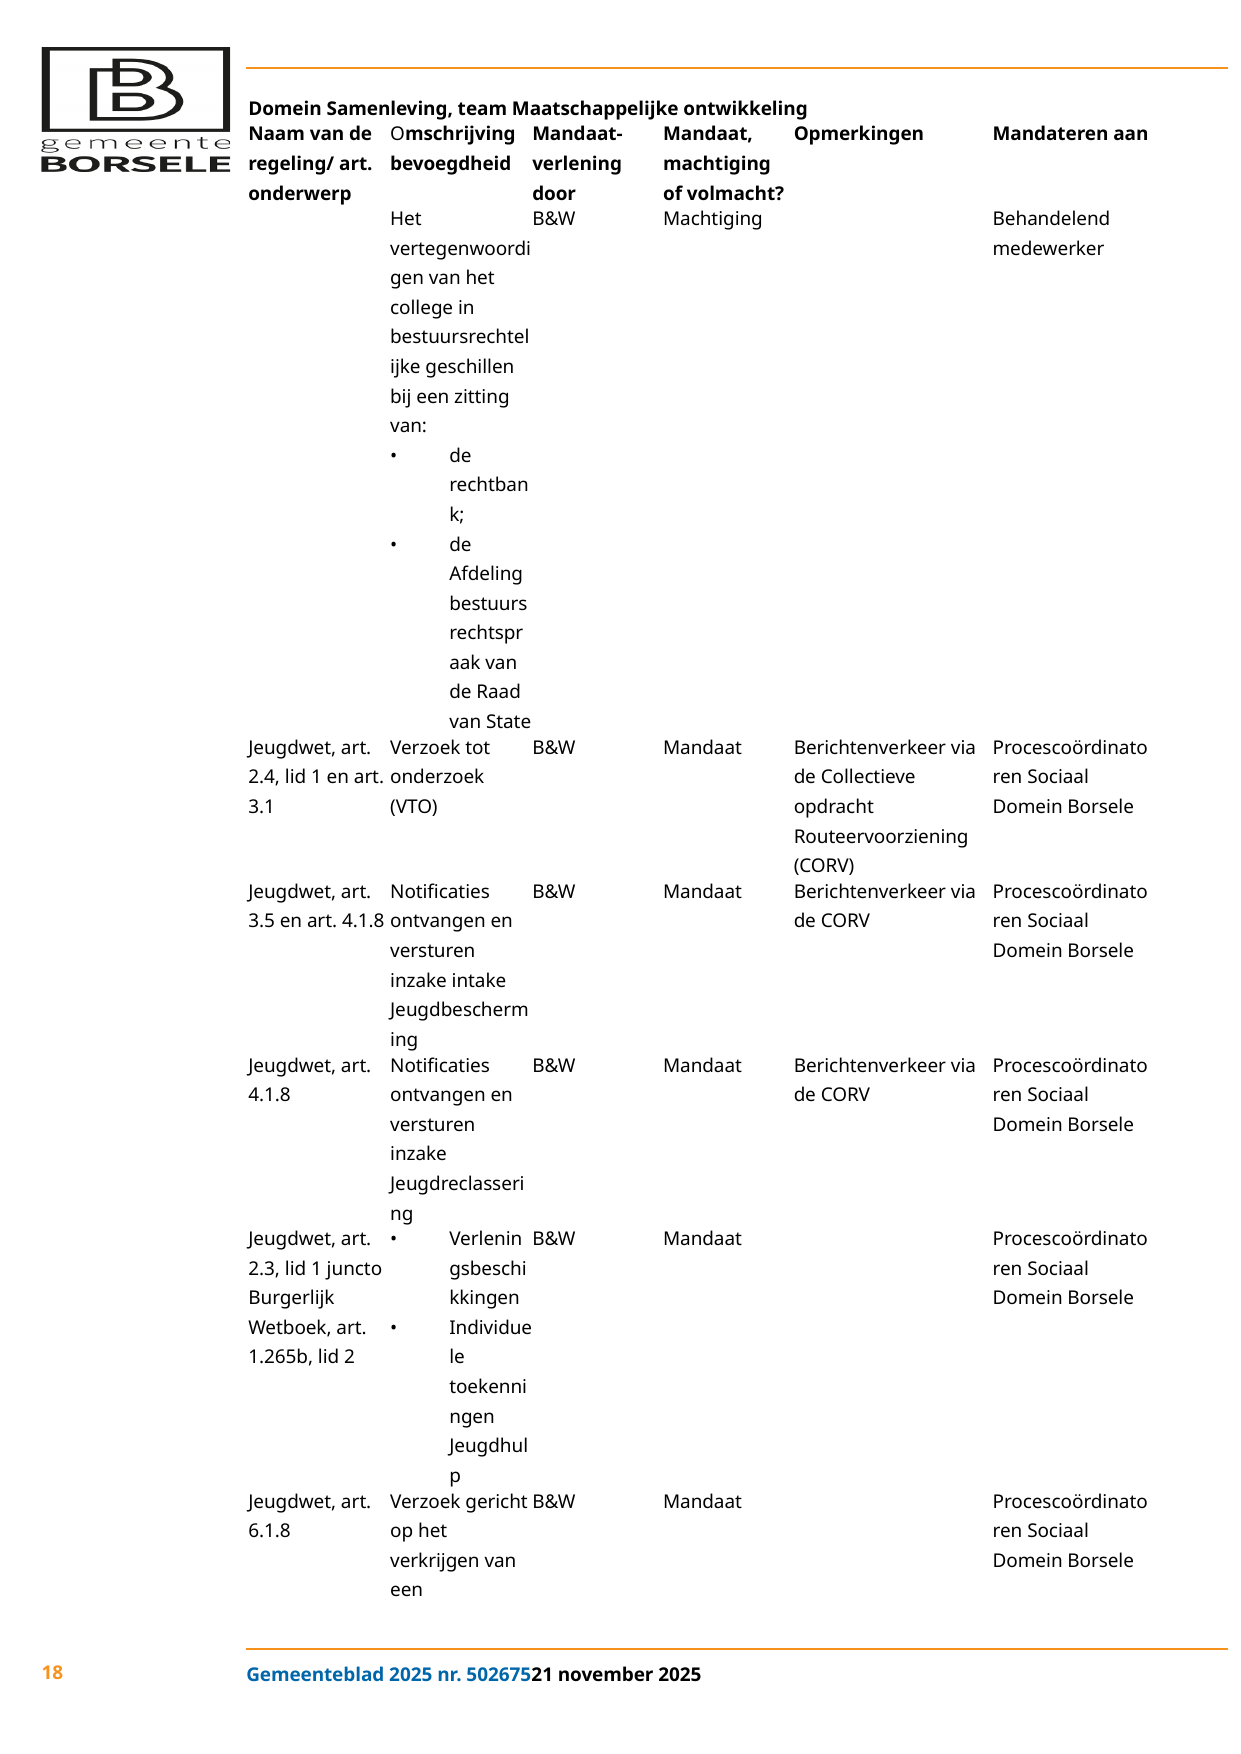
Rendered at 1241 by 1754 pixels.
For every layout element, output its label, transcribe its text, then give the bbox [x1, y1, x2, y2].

table_cell [248, 205, 390, 734]
table_cell Verzoek tot onderzoek (VTO) [390, 734, 532, 878]
table_cell Mandaat [663, 1052, 793, 1225]
picture [41, 47, 231, 172]
table_cell Jeugdwet, art. 3.5 en art. 4.1.8 [248, 878, 390, 1052]
table_cell Procescoördinatoren Sociaal Domein Borsele [993, 1225, 1152, 1488]
table_cell Verzoek gericht op het verkrijgen van een [390, 1488, 532, 1602]
table_cell Mandateren aan [993, 121, 1152, 205]
table_cell Mandaat, machtiging of volmacht? [663, 121, 793, 205]
table_cell Verleningsbeschikkingen Individuele toekenningen Jeugdhulp [390, 1225, 532, 1488]
table_cell Procescoördinatoren Sociaal Domein Borsele [993, 1488, 1152, 1602]
table_cell [794, 205, 992, 734]
table_cell B&W [532, 205, 663, 734]
table_cell [794, 1225, 992, 1488]
table_cell B&W [532, 878, 663, 1052]
table_cell Opmerkingen [794, 121, 992, 205]
table_cell Mandaat [663, 1488, 793, 1602]
table_cell Domein Samenleving, team Maatschappelijke ontwikkeling [248, 95, 1152, 121]
table_cell [794, 1488, 992, 1602]
table_cell Omschrijving bevoegdheid [390, 121, 532, 205]
table_cell Berichtenverkeer via de Collectieve opdracht Routeervoorziening (CORV) [794, 734, 992, 878]
table_cell Notificaties ontvangen en versturen inzake Jeugdreclassering [390, 1052, 532, 1225]
table_cell Procescoördinatoren Sociaal Domein Borsele [993, 878, 1152, 1052]
table_cell Mandaat [663, 878, 793, 1052]
table_cell B&W [532, 1052, 663, 1225]
table_cell Mandaat [663, 734, 793, 878]
table_cell Het vertegenwoordigen van het college in bestuursrechtelijke geschillen bij een zitting van: de rechtbank; de Afdeling bestuursrechtspraak van de Raad van State [390, 205, 532, 734]
table_cell Procescoördinatoren Sociaal Domein Borsele [993, 734, 1152, 878]
table_cell Behandelend medewerker [993, 205, 1152, 734]
table_cell Naam van de regeling/ art. onderwerp [248, 121, 390, 205]
table_cell Jeugdwet, art. 4.1.8 [248, 1052, 390, 1225]
table_cell B&W [532, 734, 663, 878]
table_cell Machtiging [663, 205, 793, 734]
table_cell Mandaat [663, 1225, 793, 1488]
table_cell Jeugdwet, art. 6.1.8 [248, 1488, 390, 1602]
table_cell Berichtenverkeer via de CORV [794, 1052, 992, 1225]
table_cell Berichtenverkeer via de CORV [794, 878, 992, 1052]
table_cell Jeugdwet, art. 2.3, lid 1 juncto Burgerlijk Wetboek, art. 1.265b, lid 2 [248, 1225, 390, 1488]
table_cell B&W [532, 1488, 663, 1602]
table_cell Procescoördinatoren Sociaal Domein Borsele [993, 1052, 1152, 1225]
table_cell Mandaat- verlening door [532, 121, 663, 205]
table_cell B&W [532, 1225, 663, 1488]
table_cell Notificaties ontvangen en versturen inzake intake Jeugdbescherming [390, 878, 532, 1052]
table_cell Jeugdwet, art. 2.4, lid 1 en art. 3.1 [248, 734, 390, 878]
